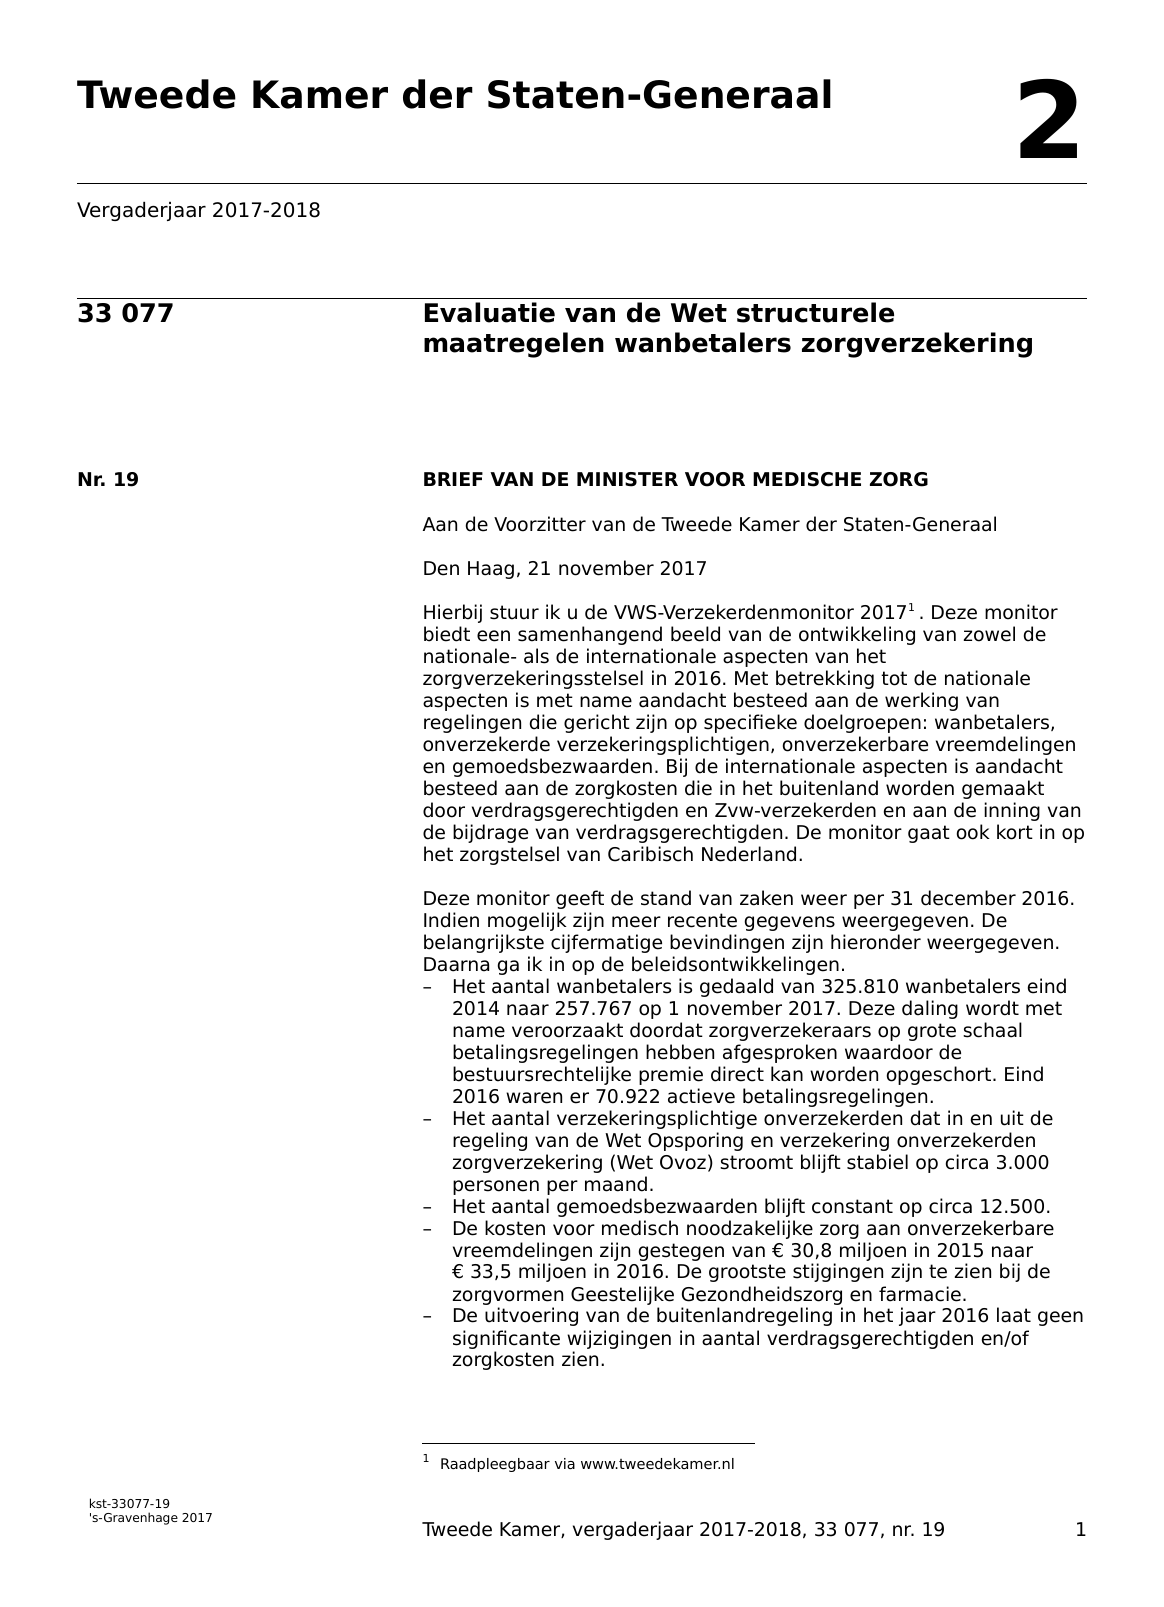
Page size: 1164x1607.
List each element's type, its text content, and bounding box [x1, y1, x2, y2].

table_header 2 [886, 59, 1087, 183]
text – Het aantal wanbetalers is gedaald van 325.810 wanbetalers eind 2014 naar 257.767 op 1 november 2017. Deze daling wordt met name veroorzaakt doordat zorgverzekeraars op grote schaal betalingsregelingen hebben afgesproken waardoor de bestuursrechtelijke premie direct kan worden opgeschort. Eind 2016 waren er 70.922 actieve betalingsregelingen. [422, 976, 1087, 1108]
text Den Haag, 21 november 2017 [422, 558, 1087, 580]
table_cell Vergaderjaar 2017-2018 [77, 184, 1087, 298]
text Aan de Voorzitter van de Tweede Kamer der Staten-Generaal [422, 513, 1087, 536]
subtitle 33 077 Evaluatie van de Wet structurele maatregelen wanbetalers zorgverzekering [77, 299, 1087, 358]
subtitle Nr. 19 BRIEF VAN DE MINISTER VOOR MEDISCHE ZORG [77, 469, 1087, 491]
table_header Tweede Kamer der Staten-Generaal [77, 59, 886, 183]
text – De kosten voor medisch noodzakelijke zorg aan onverzekerbare vreemdelingen zijn gestegen van € 30,8 miljoen in 2015 naar € 33,5 miljoen in 2016. De grootste stijgingen zijn te zien bij de zorgvormen Geestelijke Gezondheidszorg en farmacie. [422, 1217, 1087, 1305]
text Deze monitor geeft de stand van zaken weer per 31 december 2016. Indien mogelijk zijn meer recente gegevens weergegeven. De belangrijkste cijfermatige bevindingen zijn hieronder weergegeven. Daarna ga ik in op de beleidsontwikkelingen. [422, 888, 1087, 976]
text Hierbij stuur ik u de VWS-Verzekerdenmonitor 2017. Deze monitor biedt een samenhangend beeld van de ontwikkeling van zowel de nationale- als de internationale aspecten van het zorgverzekeringsstelsel in 2016. Met betrekking tot de nationale aspecten is met name aandacht besteed aan de werking van regelingen die gericht zijn op specifieke doelgroepen: wanbetalers, onverzekerde verzekeringsplichtigen, onverzekerbare vreemdelingen en gemoedsbezwaarden. Bij de internationale aspecten is aandacht besteed aan de zorgkosten die in het buitenland worden gemaakt door verdragsgerechtigden en Zvw-verzekerden en aan de inning van de bijdrage van verdragsgerechtigden. De monitor gaat ook kort in op het zorgstelsel van Caribisch Nederland. [422, 602, 1087, 866]
text – Het aantal gemoedsbezwaarden blijft constant op circa 12.500. [422, 1196, 1087, 1217]
text 's-Gravenhage 2017 [88, 1511, 323, 1525]
text Raadpleegbaar via www.tweedekamer.nl [422, 1452, 1087, 1474]
text – De uitvoering van de buitenlandregeling in het jaar 2016 laat geen significante wijzigingen in aantal verdragsgerechtigden en/of zorgkosten zien. [422, 1305, 1087, 1371]
text – Het aantal verzekeringsplichtige onverzekerden dat in en uit de regeling van de Wet Opsporing en verzekering onverzekerden zorgverzekering (Wet Ovoz) stroomt blijft stabiel op circa 3.000 personen per maand. [422, 1108, 1087, 1196]
text kst-33077-19 [88, 1497, 323, 1511]
